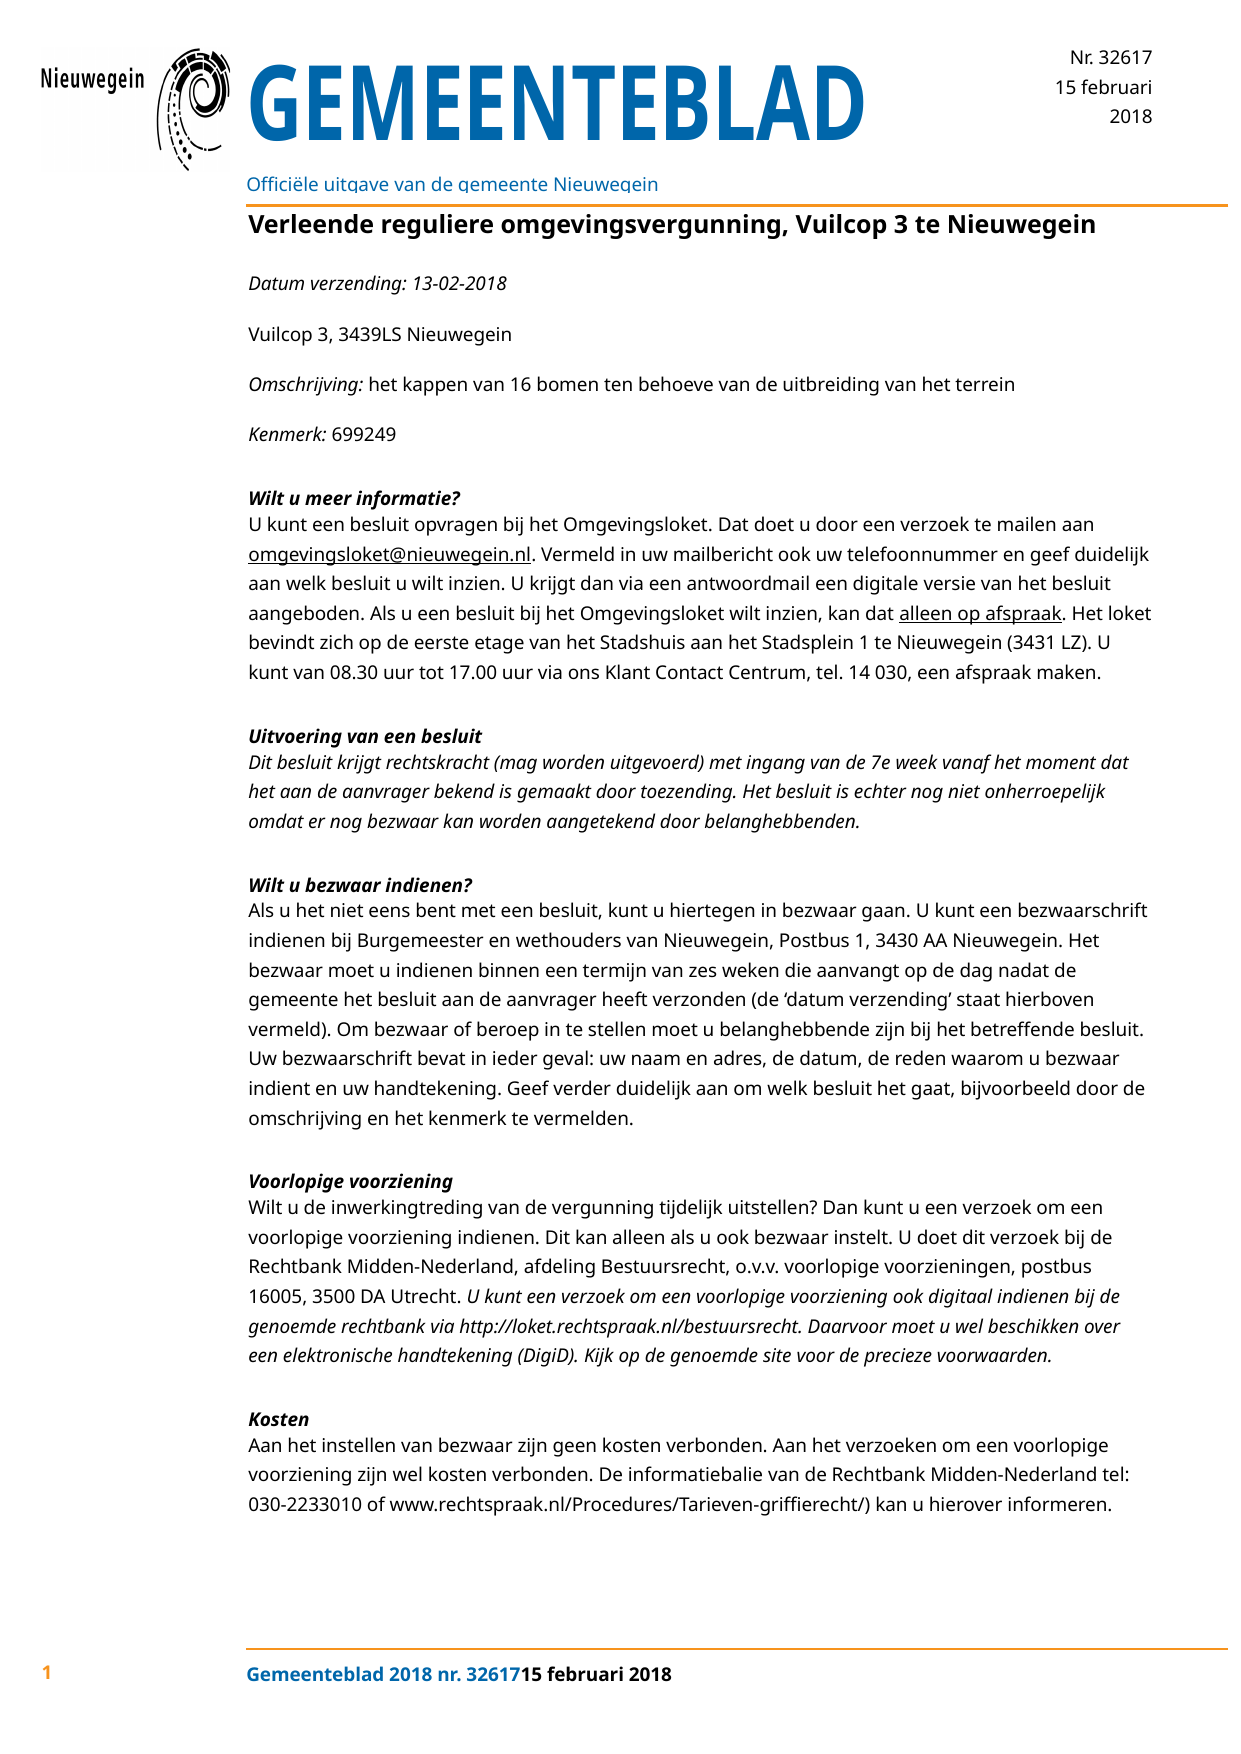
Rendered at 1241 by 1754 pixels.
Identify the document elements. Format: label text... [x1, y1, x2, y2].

text Datum verzending: 13-02-2018 [248, 270, 1152, 296]
text Kosten [248, 1406, 1152, 1432]
text U kunt een besluit opvragen bij het Omgevingsloket. Dat doet u door een verzoek te mailen aan omgevingsloket@nieuwegein.nl. Vermeld in uw mailbericht ook uw telefoonnummer en geef duidelijk aan welk besluit u wilt inzien. U krijgt dan via een antwoordmail een digitale versie van het besluit aangeboden. Als u een besluit bij het Omgevingsloket wilt inzien, kan dat alleen op afspraak. Het loket bevindt zich op de eerste etage van het Stadshuis aan het Stadsplein 1 te Nieuwegein (3431 LZ). U kunt van 08.30 uur tot 17.00 uur via ons Klant Contact Centrum, tel. 14 030, een afspraak maken. [248, 511, 1152, 685]
text Verleende reguliere omgevingsvergunning, Vuilcop 3 te Nieuwegein [248, 207, 1152, 241]
picture [41, 47, 231, 172]
text Wilt u meer informatie? [248, 486, 1152, 511]
text Aan het instellen van bezwaar zijn geen kosten verbonden. Aan het verzoeken om een voorlopige voorziening zijn wel kosten verbonden. De informatiebalie van de Rechtbank Midden-Nederland tel: 030-2233010 of www.rechtspraak.nl/Procedures/Tarieven-griffierecht/) kan u hierover informeren. [248, 1432, 1152, 1517]
text Uitvoering van een besluit [248, 723, 1152, 749]
text Als u het niet eens bent met een besluit, kunt u hiertegen in bezwaar gaan. U kunt een bezwaarschrift indienen bij Burgemeester en wethouders van Nieuwegein, Postbus 1, 3430 AA Nieuwegein. Het bezwaar moet u indienen binnen een termijn van zes weken die aanvangt op de dag nadat de gemeente het besluit aan de aanvrager heeft verzonden (de ‘datum verzending’ staat hierboven vermeld). Om bezwaar of beroep in te stellen moet u belanghebbende zijn bij het betreffende besluit. Uw bezwaarschrift bevat in ieder geval: uw naam en adres, de datum, de reden waarom u bezwaar indient en uw handtekening. Geef verder duidelijk aan om welk besluit het gaat, bijvoorbeeld door de omschrijving en het kenmerk te vermelden. [248, 898, 1152, 1131]
text Dit besluit krijgt rechtskracht (mag worden uitgevoerd) met ingang van de 7e week vanaf het moment dat het aan de aanvrager bekend is gemaakt door toezending. Het besluit is echter nog niet onherroepelijk omdat er nog bezwaar kan worden aangetekend door belanghebbenden. [248, 749, 1152, 834]
text Wilt u bezwaar indienen? [248, 872, 1152, 898]
text Voorlopige voorziening [248, 1169, 1152, 1194]
text Wilt u de inwerkingtreding van de vergunning tijdelijk uitstellen? Dan kunt u een verzoek om een voorlopige voorziening indienen. Dit kan alleen als u ook bezwaar instelt. U doet dit verzoek bij de Rechtbank Midden-Nederland, afdeling Bestuursrecht, o.v.v. voorlopige voorzieningen, postbus 16005, 3500 DA Utrecht. U kunt een verzoek om een voorlopige voorziening ook digitaal indienen bij de genoemde rechtbank via http://loket.rechtspraak.nl/bestuursrecht. Daarvoor moet u wel beschikken over een elektronische handtekening (DigiD). Kijk op de genoemde site voor de precieze voorwaarden. [248, 1194, 1152, 1368]
text Kenmerk: 699249 [248, 422, 1152, 447]
text Omschrijving: het kappen van 16 bomen ten behoeve van de uitbreiding van het terrein [248, 371, 1152, 397]
text Vuilcop 3, 3439LS Nieuwegein [248, 321, 1152, 346]
